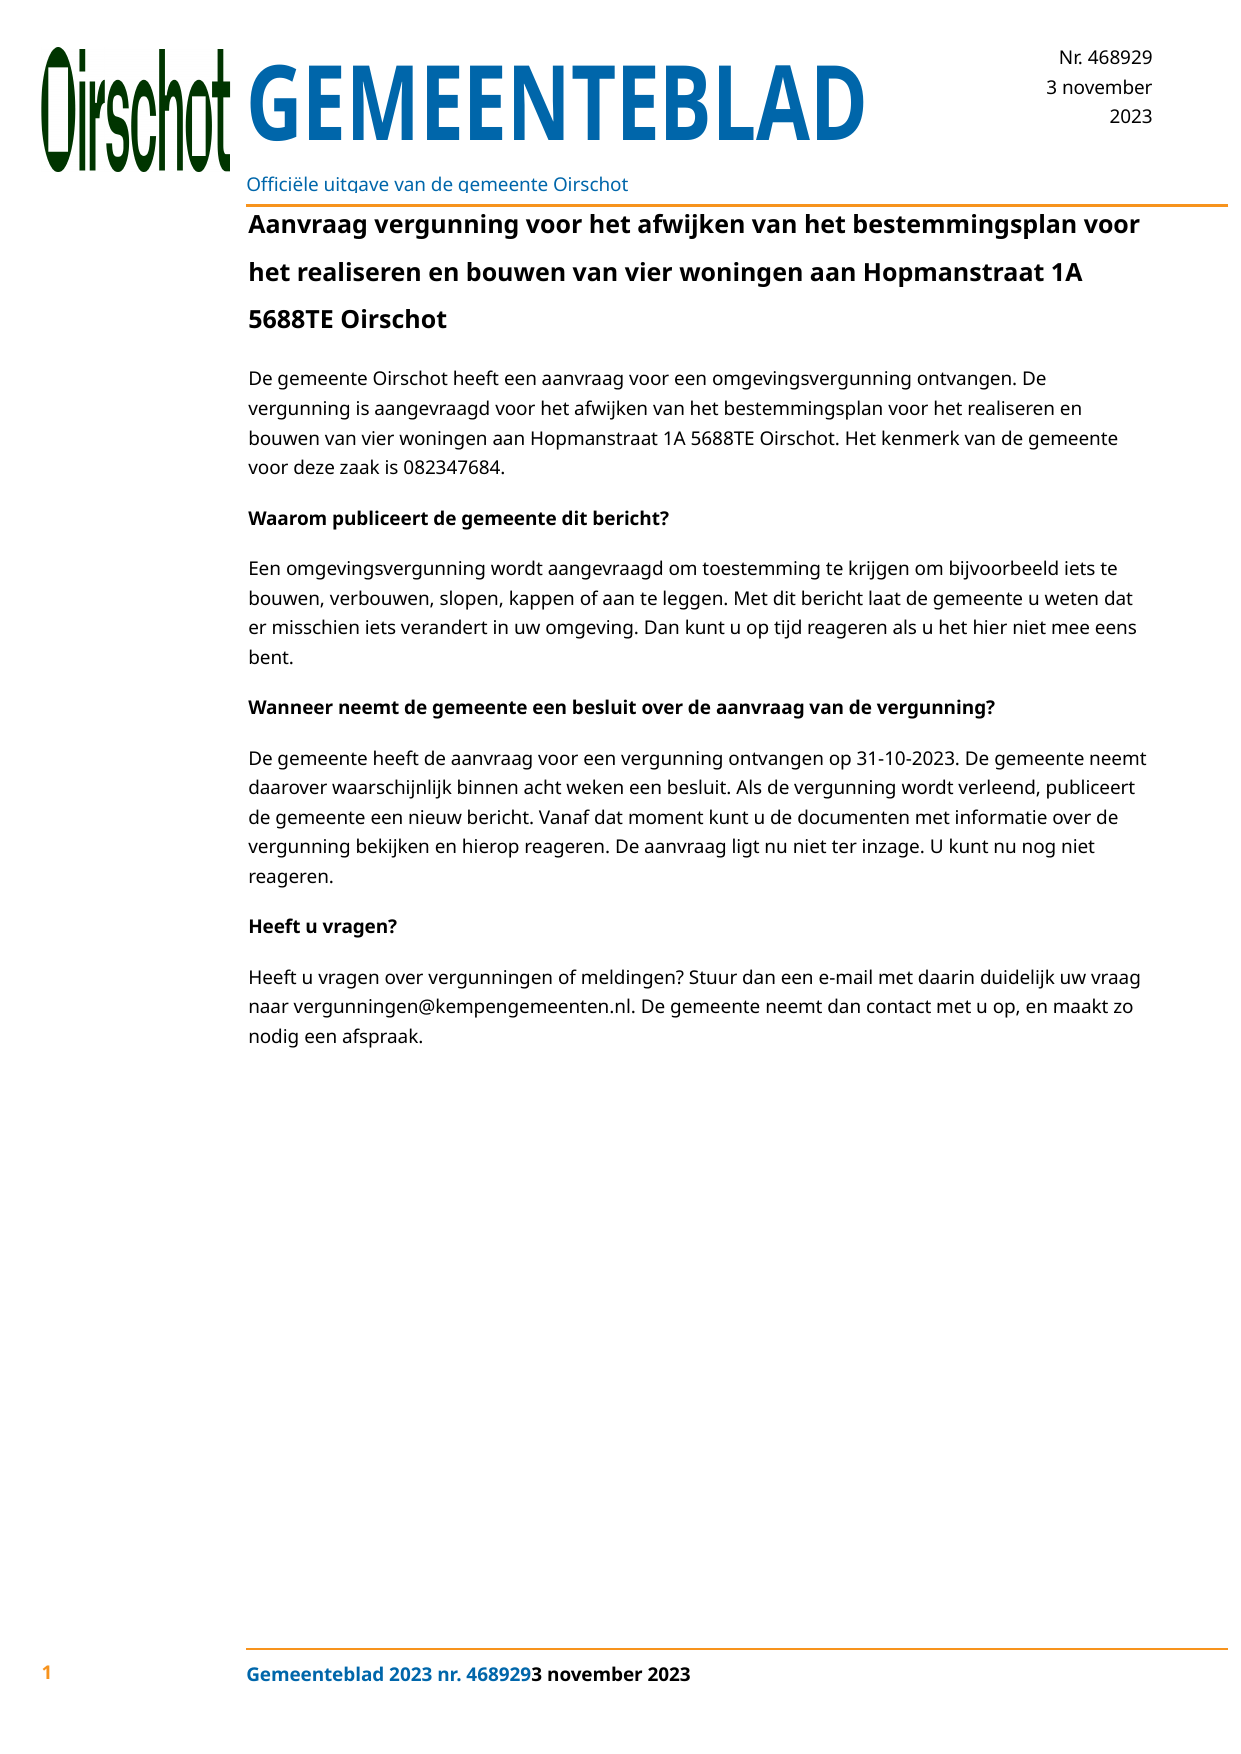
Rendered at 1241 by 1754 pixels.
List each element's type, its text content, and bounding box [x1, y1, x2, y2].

text De gemeente Oirschot heeft een aanvraag voor een omgevingsvergunning ontvangen. De vergunning is aangevraagd voor het afwijken van het bestemmingsplan voor het realiseren en bouwen van vier woningen aan Hopmanstraat 1A 5688TE Oirschot. Het kenmerk van de gemeente voor deze zaak is 082347684. [248, 366, 1152, 480]
text De gemeente heeft de aanvraag voor een vergunning ontvangen op 31-10-2023. De gemeente neemt daarover waarschijnlijk binnen acht weken een besluit. Als de vergunning wordt verleend, publiceert de gemeente een nieuw bericht. Vanaf dat moment kunt u de documenten met informatie over de vergunning bekijken en hierop reageren. De aanvraag ligt nu niet ter inzage. U kunt nu nog niet reageren. [248, 745, 1152, 889]
text Een omgevingsvergunning wordt aangevraagd om toestemming te krijgen om bijvoorbeeld iets te bouwen, verbouwen, slopen, kappen of aan te leggen. Met dit bericht laat de gemeente u weten dat er misschien iets verandert in uw omgeving. Dan kunt u op tijd reageren als u het hier niet mee eens bent. [248, 555, 1152, 669]
text Aanvraag vergunning voor het afwijken van het bestemmingsplan voor het realiseren en bouwen van vier woningen aan Hopmanstraat 1A 5688TE Oirschot [248, 207, 1152, 336]
text Heeft u vragen over vergunningen of meldingen? Stuur dan een e-mail met daarin duidelijk uw vraag naar vergunningen@kempengemeenten.nl. De gemeente neemt dan contact met u op, en maakt zo nodig een afspraak. [248, 964, 1152, 1049]
picture [41, 47, 231, 172]
text Heeft u vragen? [248, 913, 1152, 939]
text Wanneer neemt de gemeente een besluit over de aanvraag van de vergunning? [248, 694, 1152, 720]
text Waarom publiceert de gemeente dit bericht? [248, 505, 1152, 530]
